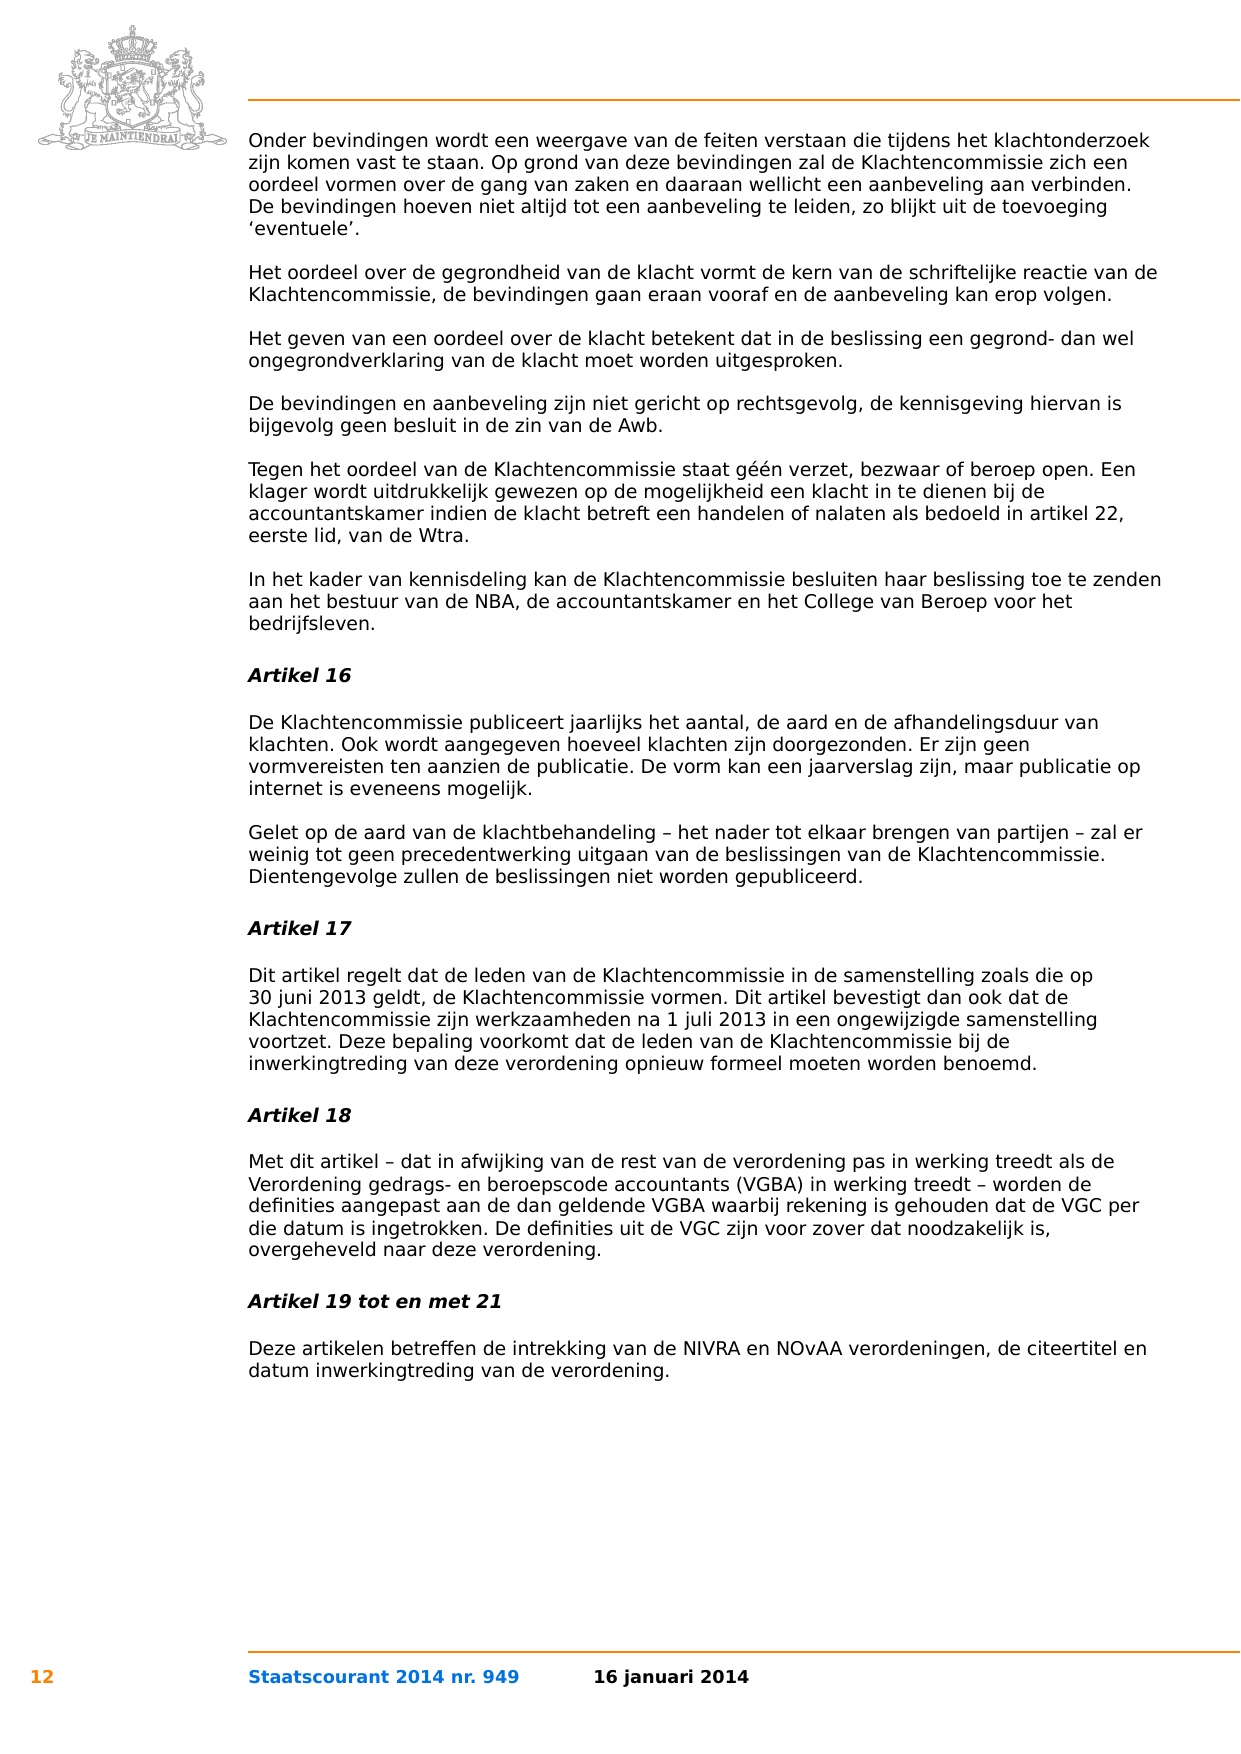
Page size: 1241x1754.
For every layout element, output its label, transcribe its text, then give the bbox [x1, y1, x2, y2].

subtitle Artikel 19 tot en met 21 [248, 1291, 1163, 1313]
picture [38, 25, 227, 150]
text Deze artikelen betreffen de intrekking van de NIVRA en NOvAA verordeningen, de citeertitel en datum inwerkingtreding van de verordening. [248, 1338, 1163, 1382]
text Onder bevindingen wordt een weergave van de feiten verstaan die tijdens het klachtonderzoek zijn komen vast te staan. Op grond van deze bevindingen zal de Klachtencommissie zich een oordeel vormen over de gang van zaken en daaraan wellicht een aanbeveling aan verbinden. De bevindingen hoeven niet altijd tot een aanbeveling te leiden, zo blijkt uit de toevoeging ‘eventuele’. [248, 130, 1163, 240]
text Het geven van een oordeel over de klacht betekent dat in de beslissing een gegrond- dan wel ongegrondverklaring van de klacht moet worden uitgesproken. [248, 327, 1163, 371]
text In het kader van kennisdeling kan de Klachtencommissie besluiten haar beslissing toe te zenden aan het bestuur van de NBA, de accountantskamer en het College van Beroep voor het bedrijfsleven. [248, 569, 1163, 635]
text Tegen het oordeel van de Klachtencommissie staat géén verzet, bezwaar of beroep open. Een klager wordt uitdrukkelijk gewezen op de mogelijkheid een klacht in te dienen bij de accountantskamer indien de klacht betreft een handelen of nalaten als bedoeld in artikel 22, eerste lid, van de Wtra. [248, 459, 1163, 547]
text Met dit artikel – dat in afwijking van de rest van de verordening pas in werking treedt als de Verordening gedrags- en beroepscode accountants (VGBA) in werking treedt – worden de definities aangepast aan de dan geldende VGBA waarbij rekening is gehouden dat de VGC per die datum is ingetrokken. De definities uit de VGC zijn voor zover dat noodzakelijk is, overgeheveld naar deze verordening. [248, 1151, 1163, 1261]
subtitle Artikel 16 [248, 665, 1163, 687]
text De Klachtencommissie publiceert jaarlijks het aantal, de aard en de afhandelingsduur van klachten. Ook wordt aangegeven hoeveel klachten zijn doorgezonden. Er zijn geen vormvereisten ten aanzien de publicatie. De vorm kan een jaarverslag zijn, maar publicatie op internet is eveneens mogelijk. [248, 712, 1163, 800]
text Dit artikel regelt dat de leden van de Klachtencommissie in de samenstelling zoals die op 30 juni 2013 geldt, de Klachtencommissie vormen. Dit artikel bevestigt dan ook dat de Klachtencommissie zijn werkzaamheden na 1 juli 2013 in een ongewijzigde samenstelling voortzet. Deze bepaling voorkomt dat de leden van de Klachtencommissie bij de inwerkingtreding van deze verordening opnieuw formeel moeten worden benoemd. [248, 964, 1163, 1074]
subtitle Artikel 18 [248, 1104, 1163, 1126]
subtitle Artikel 17 [248, 918, 1163, 939]
text De bevindingen en aanbeveling zijn niet gericht op rechtsgevolg, de kennisgeving hiervan is bijgevolg geen besluit in de zin van de Awb. [248, 393, 1163, 437]
text Gelet op de aard van de klachtbehandeling – het nader tot elkaar brengen van partijen – zal er weinig tot geen precedentwerking uitgaan van de beslissingen van de Klachtencommissie. Dientengevolge zullen de beslissingen niet worden gepubliceerd. [248, 822, 1163, 888]
text Het oordeel over de gegrondheid van de klacht vormt de kern van de schriftelijke reactie van de Klachtencommissie, de bevindingen gaan eraan vooraf en de aanbeveling kan erop volgen. [248, 262, 1163, 306]
